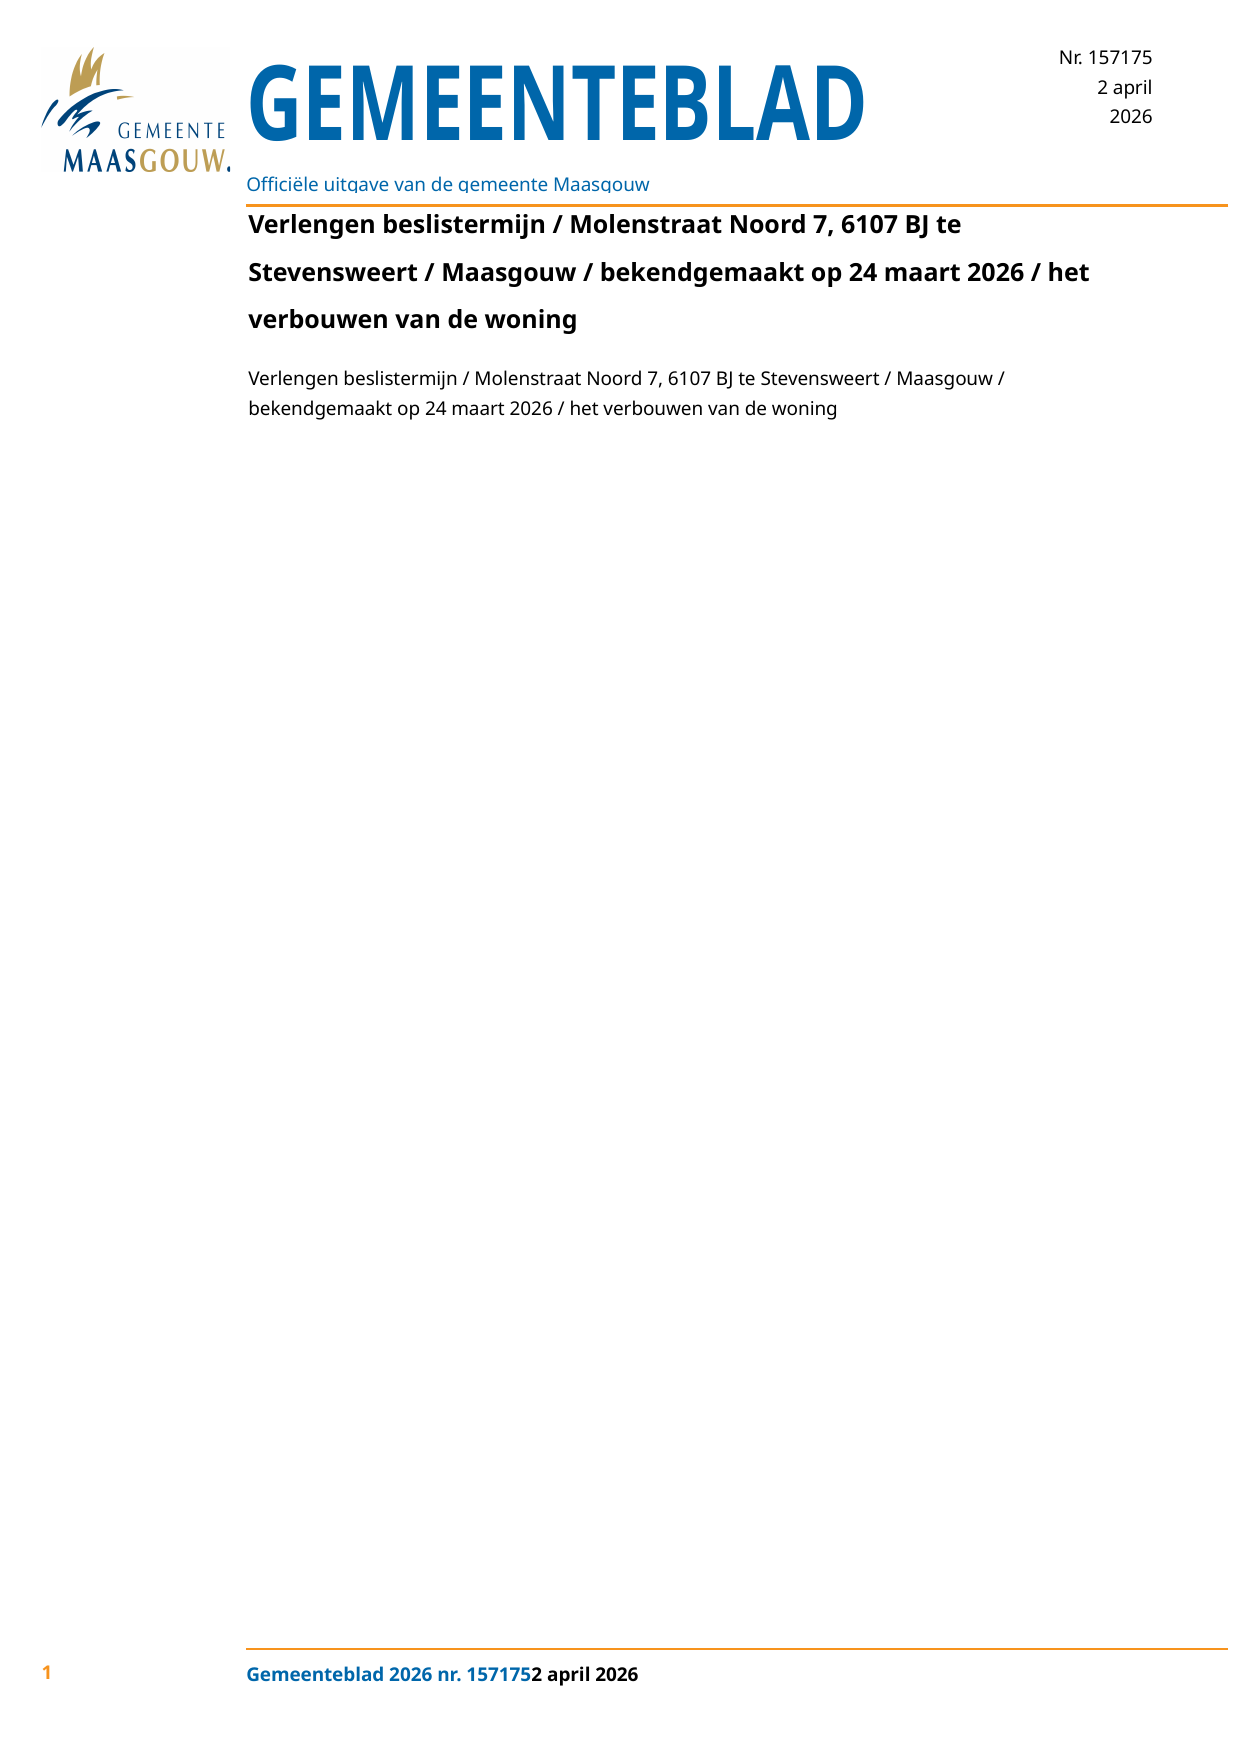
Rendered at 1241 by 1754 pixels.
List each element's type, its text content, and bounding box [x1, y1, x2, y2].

picture [41, 47, 231, 172]
text Verlengen beslistermijn / Molenstraat Noord 7, 6107 BJ te Stevensweert / Maasgouw / bekendgemaakt op 24 maart 2026 / het verbouwen van de woning [248, 207, 1152, 336]
text Verlengen beslistermijn / Molenstraat Noord 7, 6107 BJ te Stevensweert / Maasgouw / bekendgemaakt op 24 maart 2026 / het verbouwen van de woning [248, 366, 1152, 421]
